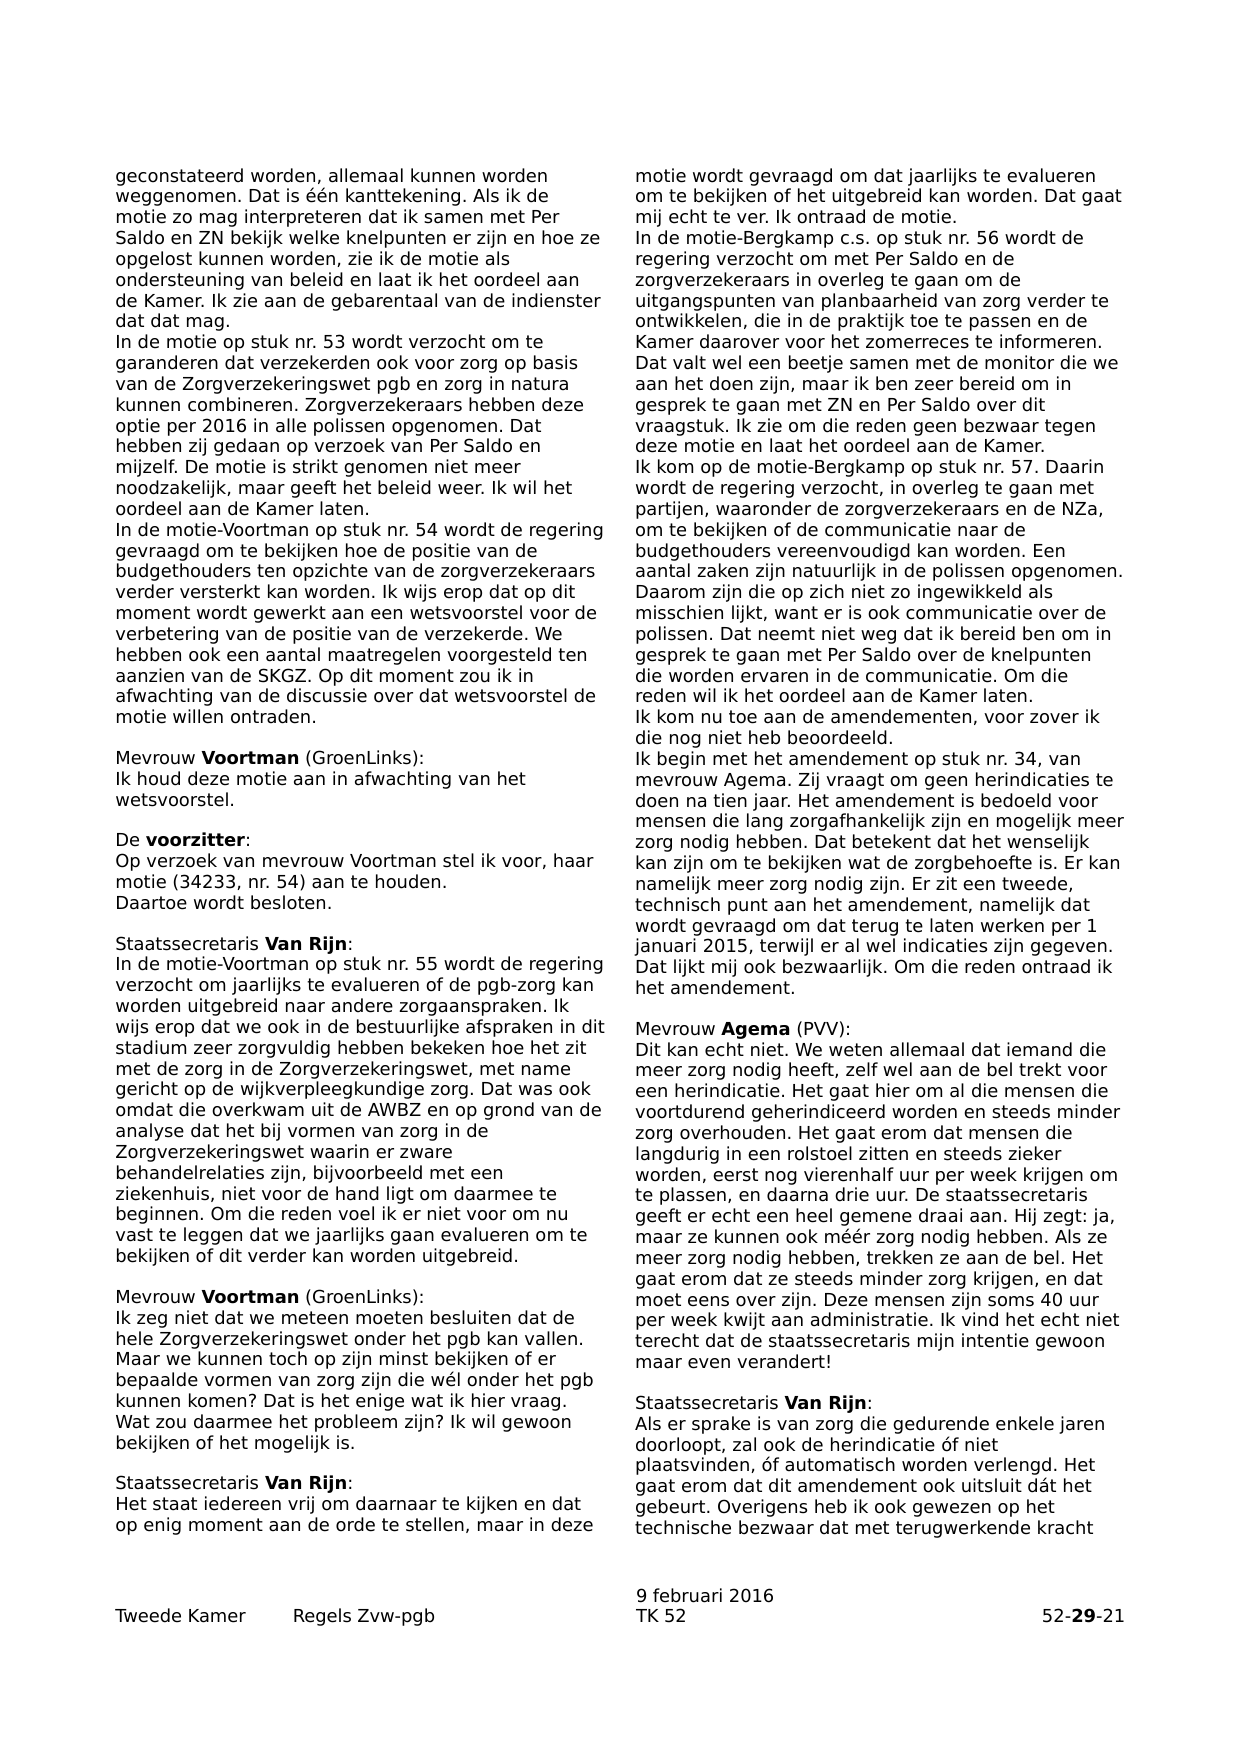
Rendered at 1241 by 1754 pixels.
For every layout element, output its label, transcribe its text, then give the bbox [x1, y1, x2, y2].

text Dit kan echt niet. We weten allemaal dat iemand die meer zorg nodig heeft, zelf wel aan de bel trekt voor een herindicatie. Het gaat hier om al die mensen die voortdurend geherindiceerd worden en steeds minder zorg overhouden. Het gaat erom dat mensen die langdurig in een rolstoel zitten en steeds zieker worden, eerst nog vierenhalf uur per week krijgen om te plassen, en daarna drie uur. De staatssecretaris geeft er echt een heel gemene draai aan. Hij zegt: ja, maar ze kunnen ook méér zorg nodig hebben. Als ze meer zorg nodig hebben, trekken ze aan de bel. Het gaat erom dat ze steeds minder zorg krijgen, en dat moet eens over zijn. Deze mensen zijn soms 40 uur per week kwijt aan administratie. Ik vind het echt niet terecht dat de staatssecretaris mijn intentie gewoon maar even verandert! [635, 1039, 1125, 1373]
text In de motie-Voortman op stuk nr. 55 wordt de regering verzocht om jaarlijks te evalueren of de pgb-zorg kan worden uitgebreid naar andere zorgaanspraken. Ik wijs erop dat we ook in de bestuurlijke afspraken in dit stadium zeer zorgvuldig hebben bekeken hoe het zit met de zorg in de Zorgverzekeringswet, met name gericht op de wijkverpleegkundige zorg. Dat was ook omdat die overkwam uit de AWBZ en op grond van de analyse dat het bij vormen van zorg in de Zorgverzekeringswet waarin er zware behandelrelaties zijn, bijvoorbeeld met een ziekenhuis, niet voor de hand ligt om daarmee te beginnen. Om die reden voel ik er niet voor om nu vast te leggen dat we jaarlijks gaan evalueren om te bekijken of dit verder kan worden uitgebreid. [115, 954, 605, 1267]
text Ik zeg niet dat we meteen moeten besluiten dat de hele Zorgverzekeringswet onder het pgb kan vallen. Maar we kunnen toch op zijn minst bekijken of er bepaalde vormen van zorg zijn die wél onder het pgb kunnen komen? Dat is het enige wat ik hier vraag. Wat zou daarmee het probleem zijn? Ik wil gewoon bekijken of het mogelijk is. [115, 1307, 605, 1453]
text Mevrouw Voortman (GroenLinks): [115, 748, 605, 768]
text Daartoe wordt besloten. [115, 893, 605, 913]
text Ik kom nu toe aan de amendementen, voor zover ik die nog niet heb beoordeeld. [635, 707, 1125, 749]
text Mevrouw Voortman (GroenLinks): [115, 1287, 605, 1307]
text geconstateerd worden, allemaal kunnen worden weggenomen. Dat is één kanttekening. Als ik de motie zo mag interpreteren dat ik samen met Per Saldo en ZN bekijk welke knelpunten er zijn en hoe ze opgelost kunnen worden, zie ik de motie als ondersteuning van beleid en laat ik het oordeel aan de Kamer. Ik zie aan de gebarentaal van de indienster dat dat mag. [115, 165, 605, 332]
text In de motie-Voortman op stuk nr. 54 wordt de regering gevraagd om te bekijken hoe de positie van de budgethouders ten opzichte van de zorgverzekeraars verder versterkt kan worden. Ik wijs erop dat op dit moment wordt gewerkt aan een wetsvoorstel voor de verbetering van de positie van de verzekerde. We hebben ook een aantal maatregelen voorgesteld ten aanzien van de SKGZ. Op dit moment zou ik in afwachting van de discussie over dat wetsvoorstel de motie willen ontraden. [115, 519, 605, 728]
text Staatssecretaris Van Rijn: [115, 1473, 605, 1494]
text De voorzitter: [115, 830, 605, 851]
text In de motie-Bergkamp c.s. op stuk nr. 56 wordt de regering verzocht om met Per Saldo en de zorgverzekeraars in overleg te gaan om de uitgangspunten van planbaarheid van zorg verder te ontwikkelen, die in de praktijk toe te passen en de Kamer daarover voor het zomerreces te informeren. Dat valt wel een beetje samen met de monitor die we aan het doen zijn, maar ik ben zeer bereid om in gesprek te gaan met ZN en Per Saldo over dit vraagstuk. Ik zie om die reden geen bezwaar tegen deze motie en laat het oordeel aan de Kamer. [635, 228, 1125, 457]
text Ik houd deze motie aan in afwachting van het wetsvoorstel. [115, 768, 605, 810]
text Staatssecretaris Van Rijn: [115, 933, 605, 954]
text Ik kom op de motie-Bergkamp op stuk nr. 57. Daarin wordt de regering verzocht, in overleg te gaan met partijen, waaronder de zorgverzekeraars en de NZa, om te bekijken of de communicatie naar de budgethouders vereenvoudigd kan worden. Een aantal zaken zijn natuurlijk in de polissen opgenomen. Daarom zijn die op zich niet zo ingewikkeld als misschien lijkt, want er is ook communicatie over de polissen. Dat neemt niet weg dat ik bereid ben om in gesprek te gaan met Per Saldo over de knelpunten die worden ervaren in de communicatie. Om die reden wil ik het oordeel aan de Kamer laten. [635, 457, 1125, 707]
text Als er sprake is van zorg die gedurende enkele jaren doorloopt, zal ook de herindicatie óf niet plaatsvinden, óf automatisch worden verlengd. Het gaat erom dat dit amendement ook uitsluit dát het gebeurt. Overigens heb ik ook gewezen op het technische bezwaar dat met terugwerkende kracht [635, 1413, 1125, 1538]
text Ik begin met het amendement op stuk nr. 34, van mevrouw Agema. Zij vraagt om geen herindicaties te doen na tien jaar. Het amendement is bedoeld voor mensen die lang zorgafhankelijk zijn en mogelijk meer zorg nodig hebben. Dat betekent dat het wenselijk kan zijn om te bekijken wat de zorgbehoefte is. Er kan namelijk meer zorg nodig zijn. Er zit een tweede, technisch punt aan het amendement, namelijk dat wordt gevraagd om dat terug te laten werken per 1 januari 2015, terwijl er al wel indicaties zijn gegeven. Dat lijkt mij ook bezwaarlijk. Om die reden ontraad ik het amendement. [635, 749, 1125, 999]
text Staatssecretaris Van Rijn: [635, 1393, 1125, 1413]
text motie wordt gevraagd om dat jaarlijks te evalueren om te bekijken of het uitgebreid kan worden. Dat gaat mij echt te ver. Ik ontraad de motie. [635, 165, 1125, 228]
text Op verzoek van mevrouw Voortman stel ik voor, haar motie (34233, nr. 54) aan te houden. [115, 851, 605, 893]
text Het staat iedereen vrij om daarnaar te kijken en dat op enig moment aan de orde te stellen, maar in deze [115, 1494, 605, 1536]
text In de motie op stuk nr. 53 wordt verzocht om te garanderen dat verzekerden ook voor zorg op basis van de Zorgverzekeringswet pgb en zorg in natura kunnen combineren. Zorgverzekeraars hebben deze optie per 2016 in alle polissen opgenomen. Dat hebben zij gedaan op verzoek van Per Saldo en mijzelf. De motie is strikt genomen niet meer noodzakelijk, maar geeft het beleid weer. Ik wil het oordeel aan de Kamer laten. [115, 332, 605, 519]
text Mevrouw Agema (PVV): [635, 1019, 1125, 1039]
